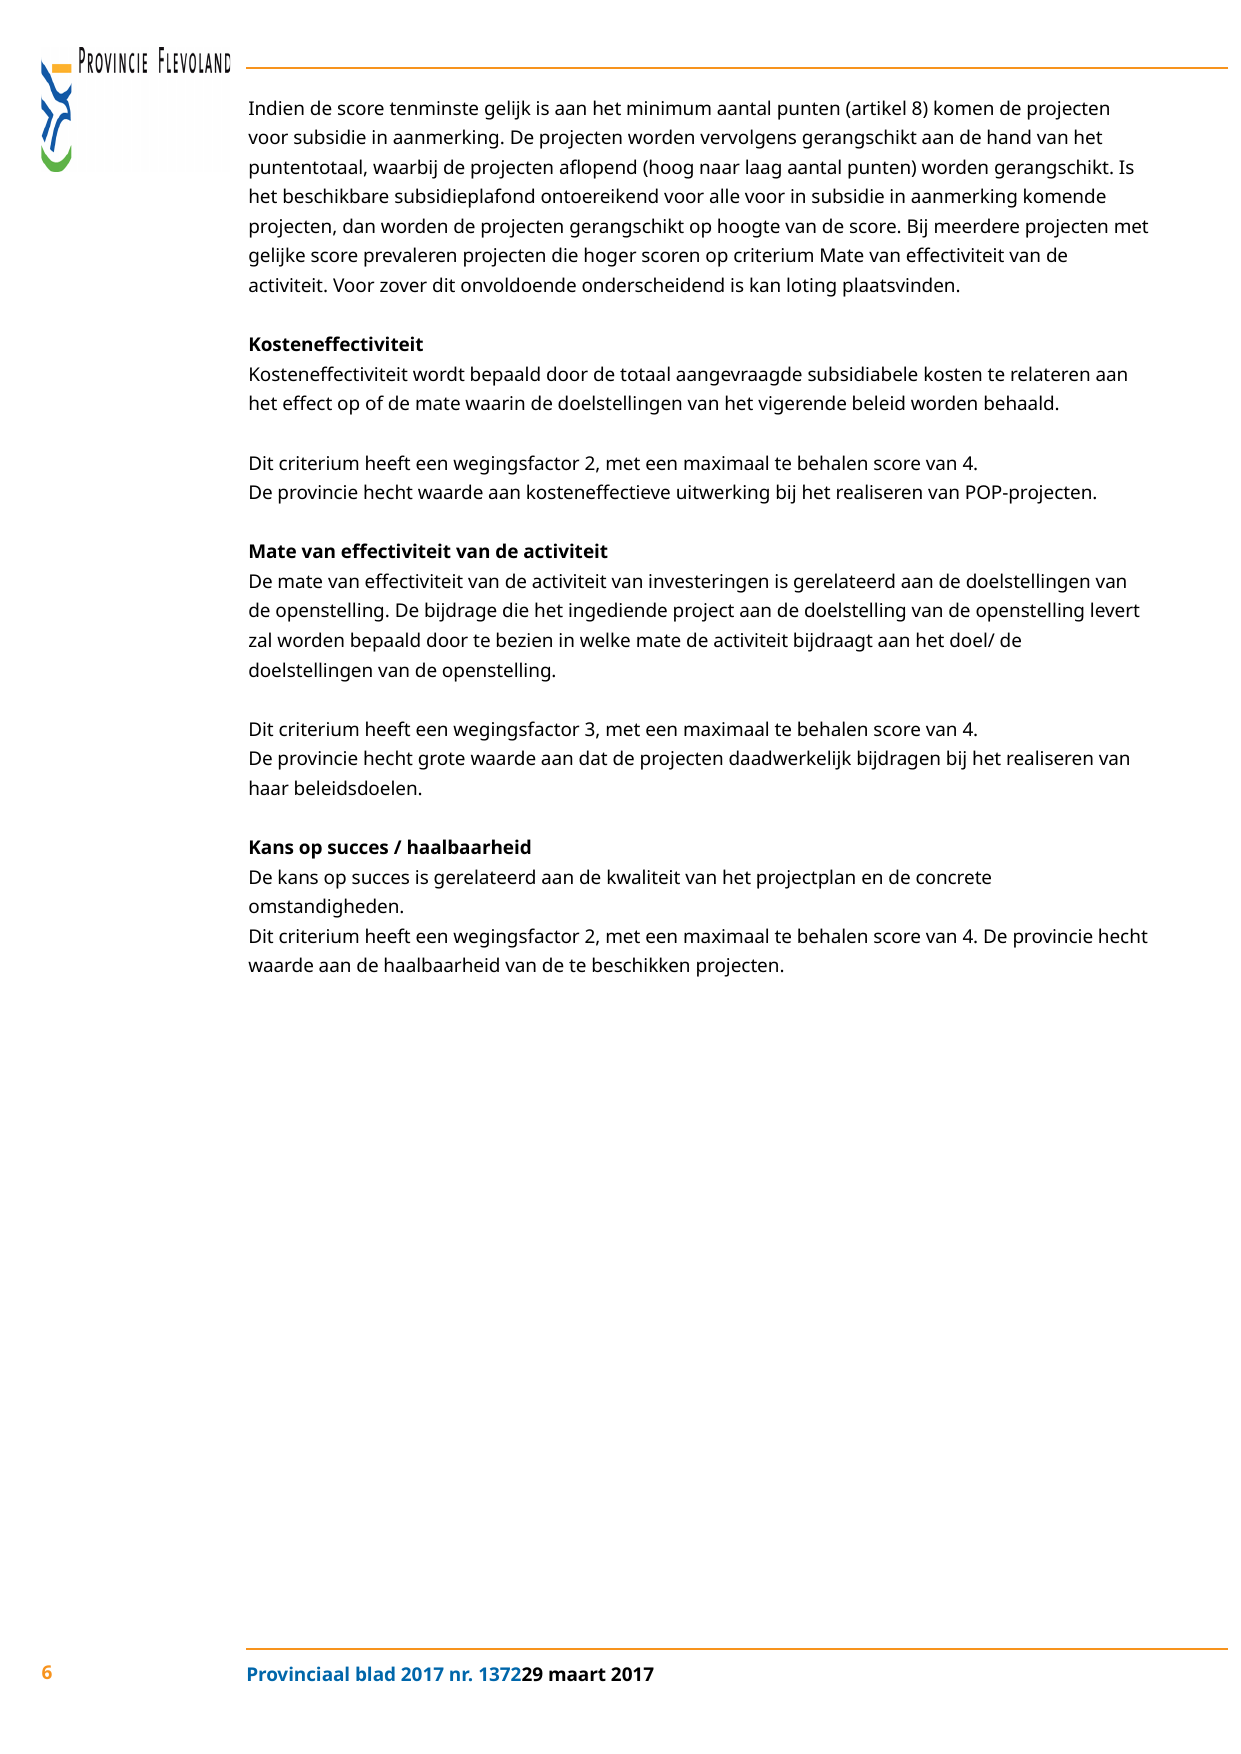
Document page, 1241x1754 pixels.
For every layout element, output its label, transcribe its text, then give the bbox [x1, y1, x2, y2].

text Indien de score tenminste gelijk is aan het minimum aantal punten (artikel 8) komen de projecten voor subsidie in aanmerking. De projecten worden vervolgens gerangschikt aan de hand van het puntentotaal, waarbij de projecten aflopend (hoog naar laag aantal punten) worden gerangschikt. Is het beschikbare subsidieplafond ontoereikend voor alle voor in subsidie in aanmerking komende projecten, dan worden de projecten gerangschikt op hoogte van de score. Bij meerdere projecten met gelijke score prevaleren projecten die hoger scoren op criterium Mate van effectiviteit van de activiteit. Voor zover dit onvoldoende onderscheidend is kan loting plaatsvinden. [248, 95, 1152, 298]
text Dit criterium heeft een wegingsfactor 3, met een maximaal te behalen score van 4. [248, 716, 1152, 742]
text Kosteneffectiviteit [248, 331, 1152, 357]
text Dit criterium heeft een wegingsfactor 2, met een maximaal te behalen score van 4. De provincie hecht waarde aan de haalbaarheid van de te beschikken projecten. [248, 923, 1152, 978]
text Mate van effectiviteit van de activiteit [248, 538, 1152, 564]
text Kans op succes / haalbaarheid [248, 834, 1152, 860]
text Dit criterium heeft een wegingsfactor 2, met een maximaal te behalen score van 4. [248, 450, 1152, 476]
text Kosteneffectiviteit wordt bepaald door de totaal aangevraagde subsidiabele kosten te relateren aan het effect op of de mate waarin de doelstellingen van het vigerende beleid worden behaald. [248, 361, 1152, 416]
text De mate van effectiviteit van de activiteit van investeringen is gerelateerd aan de doelstellingen van de openstelling. De bijdrage die het ingediende project aan de doelstelling van de openstelling levert zal worden bepaald door te bezien in welke mate de activiteit bijdraagt aan het doel/ de doelstellingen van de openstelling. [248, 568, 1152, 683]
text De provincie hecht grote waarde aan dat de projecten daadwerkelijk bijdragen bij het realiseren van haar beleidsdoelen. [248, 746, 1152, 801]
text De provincie hecht waarde aan kosteneffectieve uitwerking bij het realiseren van POP-projecten. [248, 479, 1152, 505]
text De kans op succes is gerelateerd aan de kwaliteit van het projectplan en de concrete omstandigheden. [248, 864, 1152, 919]
picture [41, 47, 231, 172]
